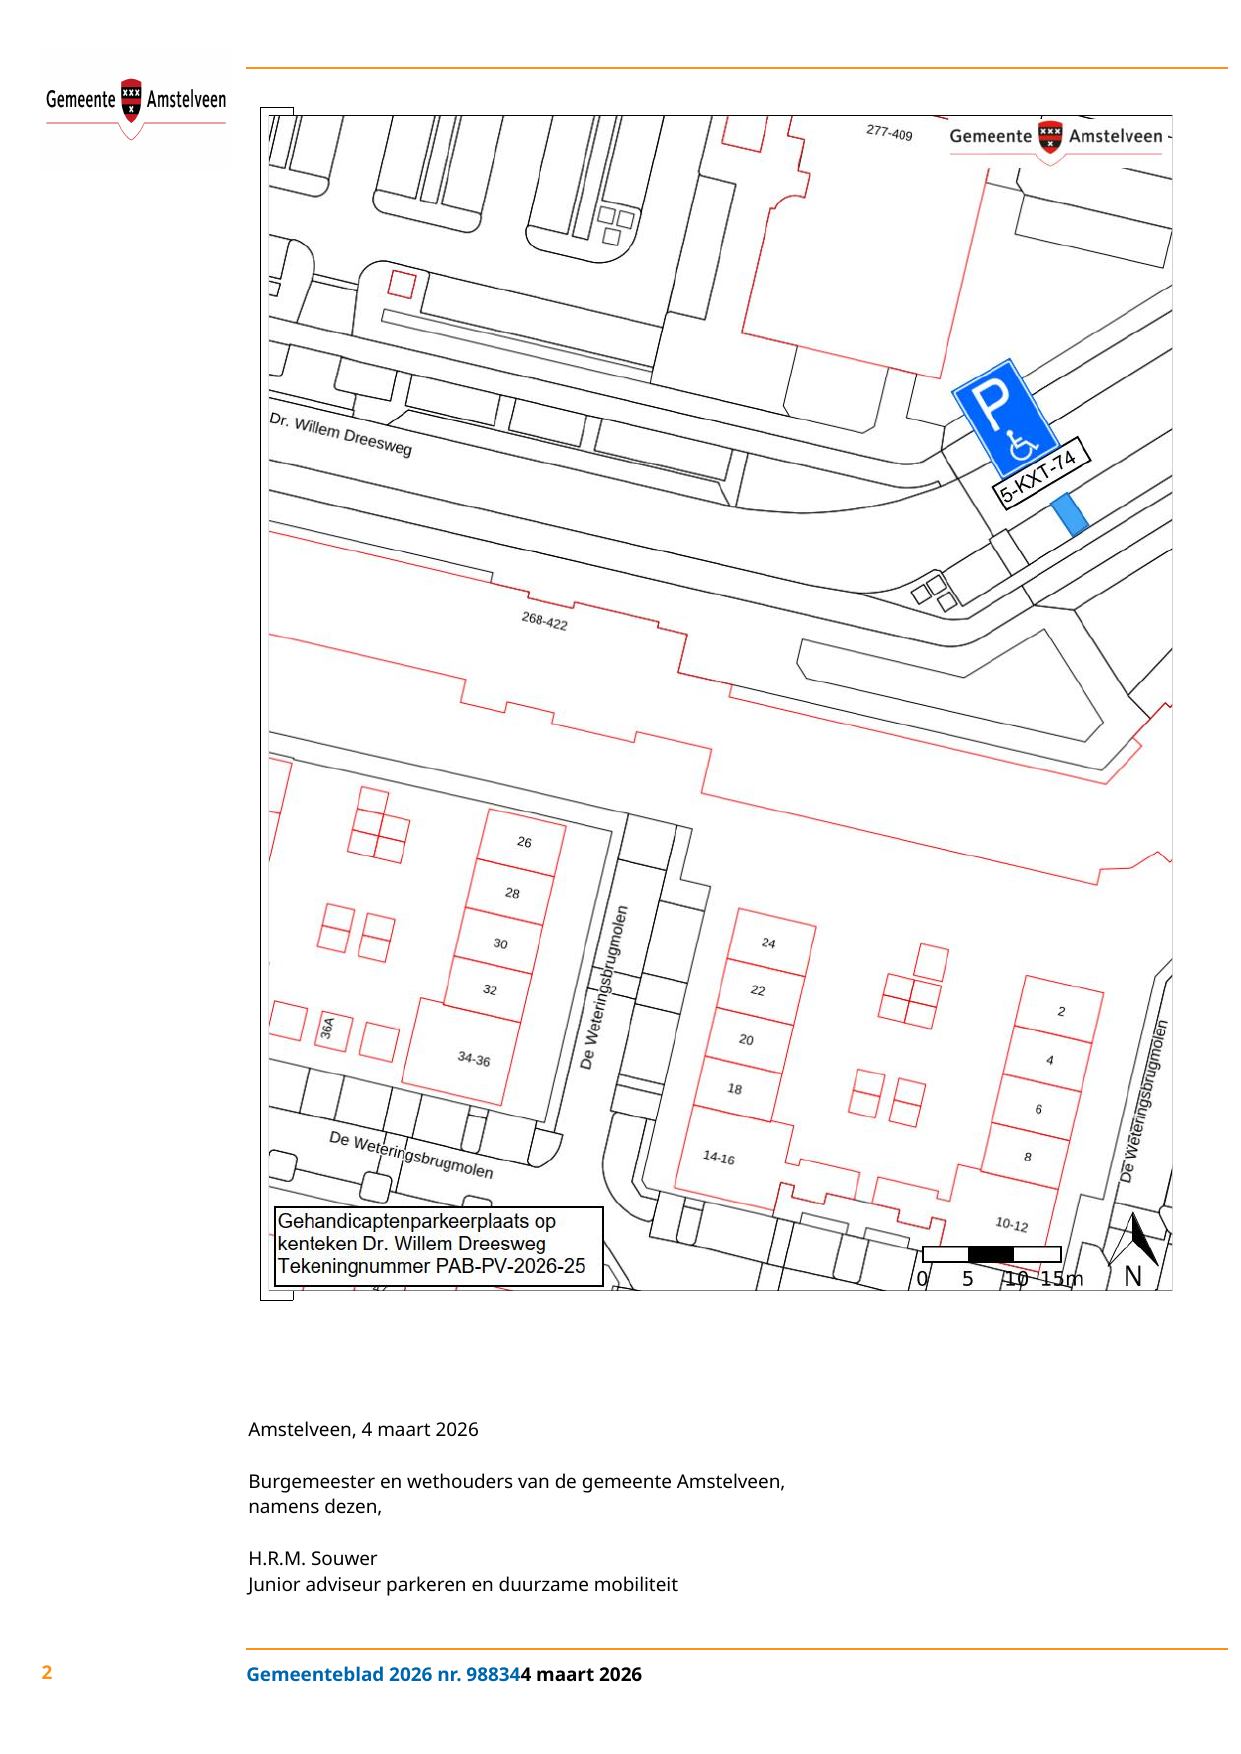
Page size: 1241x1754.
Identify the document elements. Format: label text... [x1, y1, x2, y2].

text H.R.M. Souwer [248, 1545, 1152, 1571]
text Junior adviseur parkeren en duurzame mobiliteit [248, 1571, 1152, 1597]
text Amstelveen, 4 maart 2026 [248, 1417, 1152, 1442]
picture [41, 47, 231, 172]
text namens dezen, [248, 1494, 1152, 1519]
picture [268, 115, 1173, 1291]
text Burgemeester en wethouders van de gemeente Amstelveen, [248, 1468, 1152, 1494]
